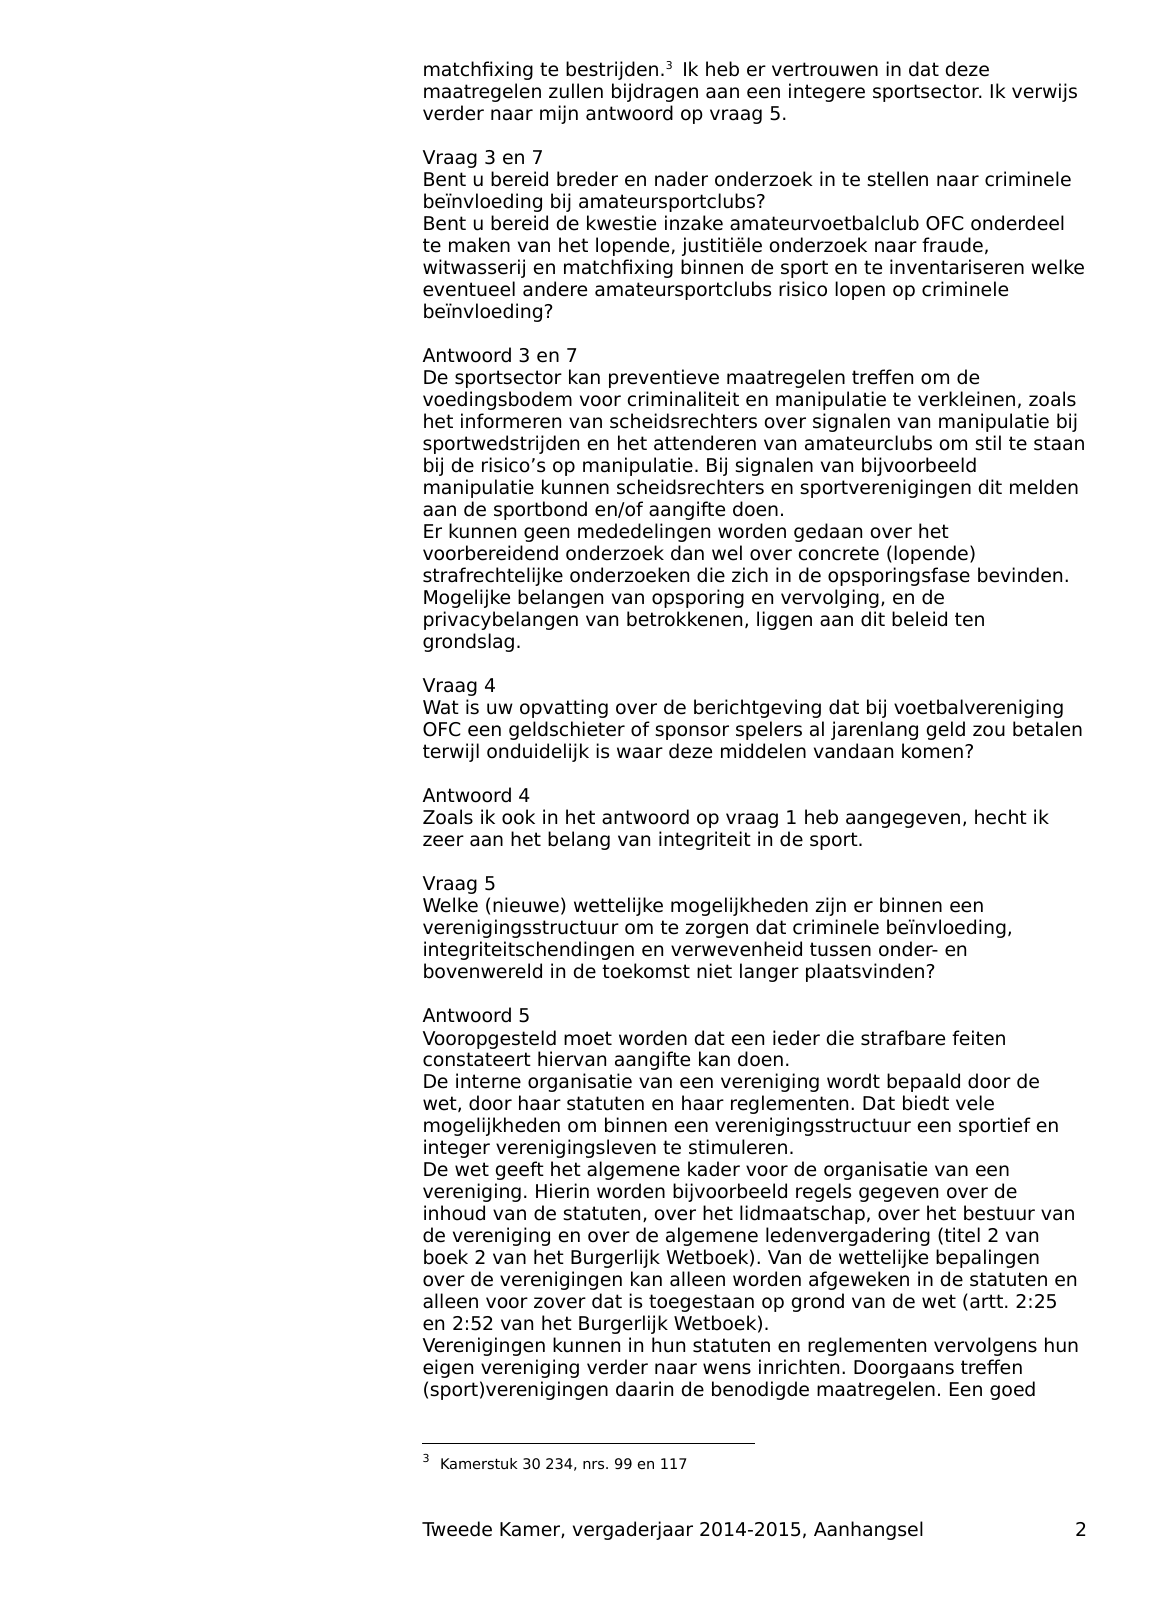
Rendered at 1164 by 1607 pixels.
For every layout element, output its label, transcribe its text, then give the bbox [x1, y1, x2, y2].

text Zoals ik ook in het antwoord op vraag 1 heb aangegeven, hecht ik zeer aan het belang van integriteit in de sport. [422, 807, 1087, 851]
text Antwoord 4 [422, 785, 1087, 807]
text Er kunnen geen mededelingen worden gedaan over het voorbereidend onderzoek dan wel over concrete (lopende) strafrechtelijke onderzoeken die zich in de opsporingsfase bevinden. Mogelijke belangen van opsporing en vervolging, en de privacybelangen van betrokkenen, liggen aan dit beleid ten grondslag. [422, 521, 1087, 653]
text De wet geeft het algemene kader voor de organisatie van een vereniging. Hierin worden bijvoorbeeld regels gegeven over de inhoud van de statuten, over het lidmaatschap, over het bestuur van de vereniging en over de algemene ledenvergadering (titel 2 van boek 2 van het Burgerlijk Wetboek). Van de wettelijke bepalingen over de verenigingen kan alleen worden afgeweken in de statuten en alleen voor zover dat is toegestaan op grond van de wet (artt. 2:25 en 2:52 van het Burgerlijk Wetboek). [422, 1159, 1087, 1335]
text De interne organisatie van een vereniging wordt bepaald door de wet, door haar statuten en haar reglementen. Dat biedt vele mogelijkheden om binnen een verenigingsstructuur een sportief en integer verenigingsleven te stimuleren. [422, 1071, 1087, 1159]
text Verenigingen kunnen in hun statuten en reglementen vervolgens hun eigen vereniging verder naar wens inrichten. Doorgaans treffen (sport)verenigingen daarin de benodigde maatregelen. Een goed [422, 1335, 1087, 1401]
text Vooropgesteld moet worden dat een ieder die strafbare feiten constateert hiervan aangifte kan doen. [422, 1027, 1087, 1071]
text Bent u bereid de kwestie inzake amateurvoetbalclub OFC onderdeel te maken van het lopende, justitiële onderzoek naar fraude, witwasserij en matchfixing binnen de sport en te inventariseren welke eventueel andere amateursportclubs risico lopen op criminele beïnvloeding? [422, 213, 1087, 323]
text Antwoord 5 [422, 1005, 1087, 1027]
text Vraag 5 [422, 873, 1087, 895]
text De sportsector kan preventieve maatregelen treffen om de voedingsbodem voor criminaliteit en manipulatie te verkleinen, zoals het informeren van scheidsrechters over signalen van manipulatie bij sportwedstrijden en het attenderen van amateurclubs om stil te staan bij de risico’s op manipulatie. Bij signalen van bijvoorbeeld manipulatie kunnen scheidsrechters en sportverenigingen dit melden aan de sportbond en/of aangifte doen. [422, 367, 1087, 521]
text Bent u bereid breder en nader onderzoek in te stellen naar criminele beïnvloeding bij amateursportclubs? [422, 169, 1087, 213]
text Vraag 3 en 7 [422, 147, 1087, 169]
text Vraag 4 [422, 675, 1087, 697]
text Welke (nieuwe) wettelijke mogelijkheden zijn er binnen een verenigingsstructuur om te zorgen dat criminele beïnvloeding, integriteitschendingen en verwevenheid tussen onder- en bovenwereld in de toekomst niet langer plaatsvinden? [422, 895, 1087, 983]
text matchfixing te bestrijden. Ik heb er vertrouwen in dat deze maatregelen zullen bijdragen aan een integere sportsector. Ik verwijs verder naar mijn antwoord op vraag 5. [422, 59, 1087, 125]
text Kamerstuk 30 234, nrs. 99 en 117 [422, 1452, 1087, 1474]
text Antwoord 3 en 7 [422, 345, 1087, 367]
text Wat is uw opvatting over de berichtgeving dat bij voetbalvereniging OFC een geldschieter of sponsor spelers al jarenlang geld zou betalen terwijl onduidelijk is waar deze middelen vandaan komen? [422, 697, 1087, 763]
